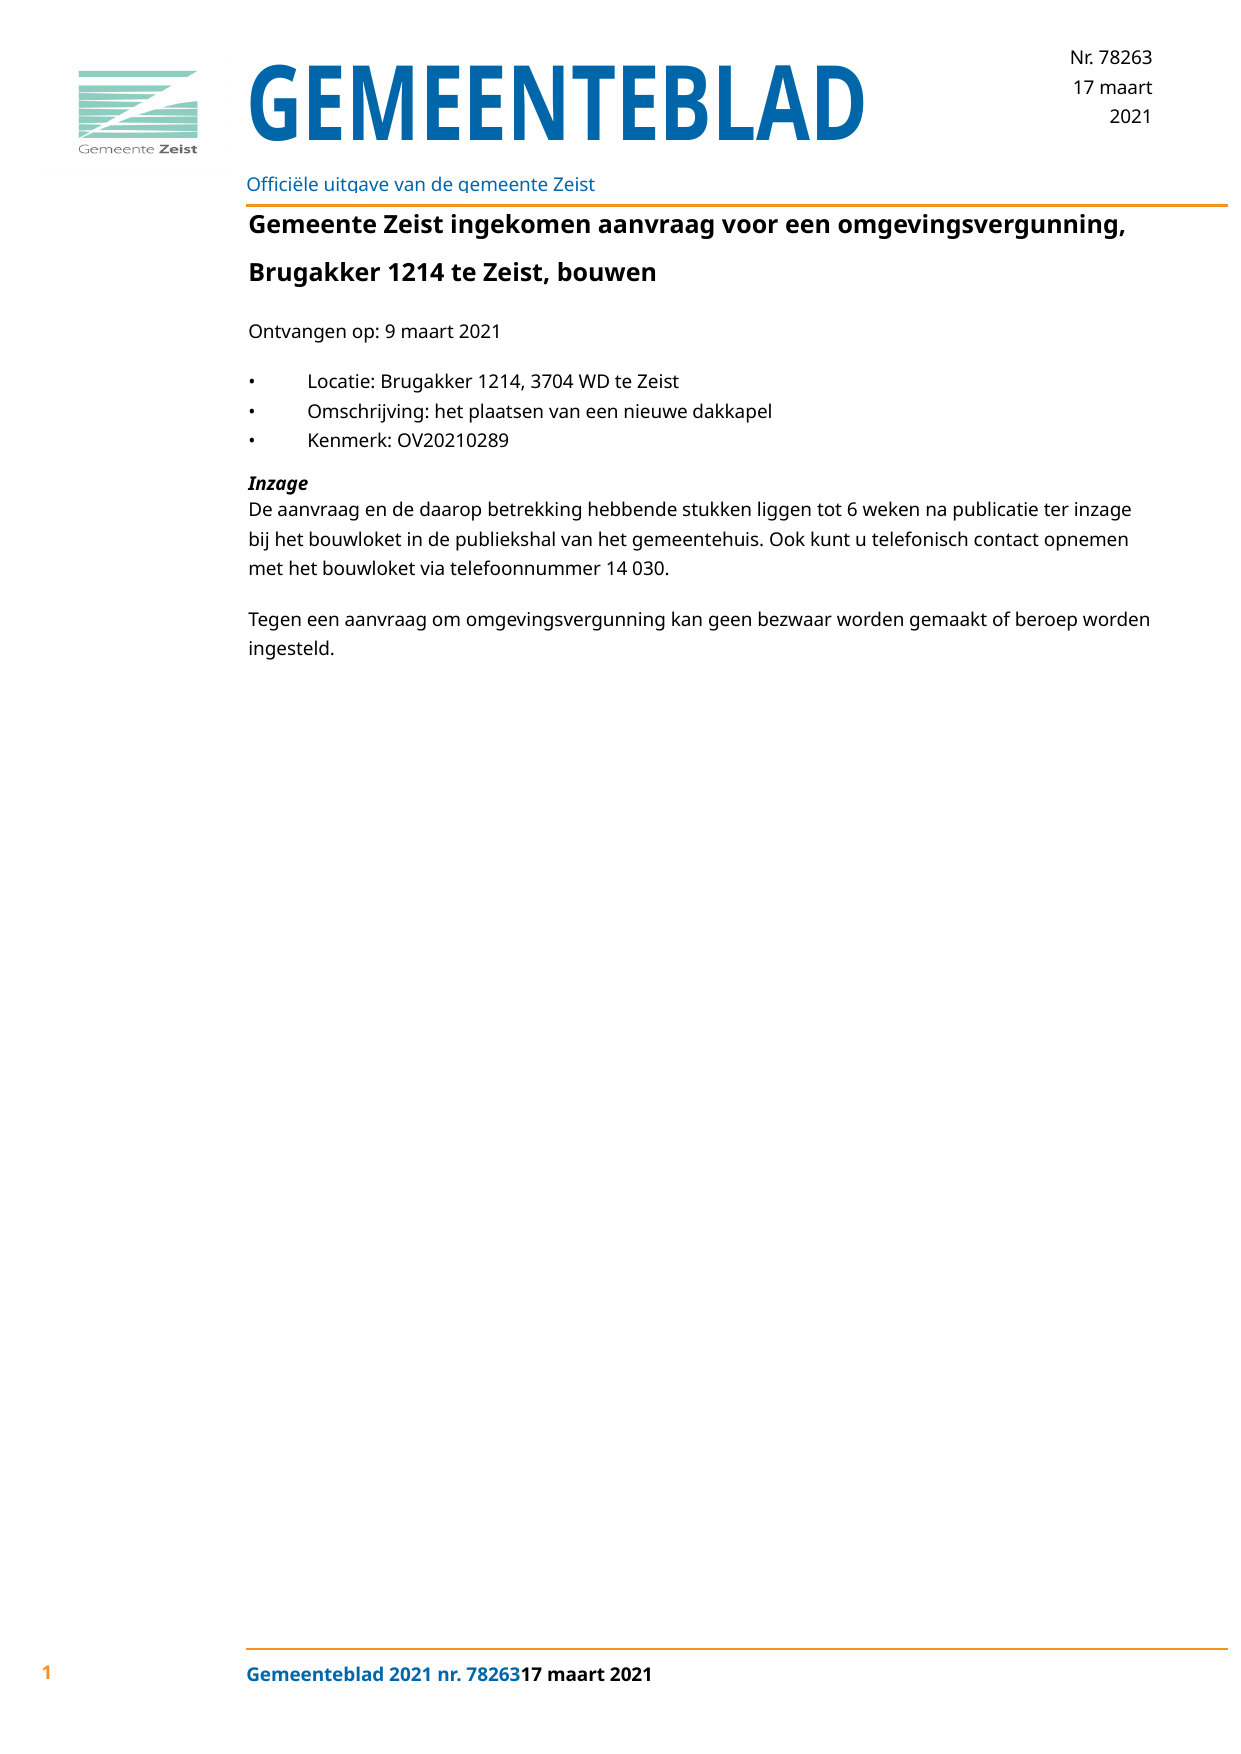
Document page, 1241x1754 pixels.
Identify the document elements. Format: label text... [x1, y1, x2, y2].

text Gemeente Zeist ingekomen aanvraag voor een omgevingsvergunning, Brugakker 1214 te Zeist, bouwen [248, 207, 1152, 288]
list Kenmerk: OV20210289 [248, 427, 1152, 453]
text Ontvangen op: 9 maart 2021 [248, 318, 1152, 344]
list Omschrijving: het plaatsen van een nieuwe dakkapel [248, 398, 1152, 424]
list Locatie: Brugakker 1214, 3704 WD te Zeist [248, 368, 1152, 394]
picture [41, 47, 231, 172]
text Inzage [248, 471, 1152, 496]
text De aanvraag en de daarop betrekking hebbende stukken liggen tot 6 weken na publicatie ter inzage bij het bouwloket in de publiekshal van het gemeentehuis. Ook kunt u telefonisch contact opnemen met het bouwloket via telefoonnummer 14 030. [248, 496, 1152, 581]
text Tegen een aanvraag om omgevingsvergunning kan geen bezwaar worden gemaakt of beroep worden ingesteld. [248, 606, 1152, 661]
